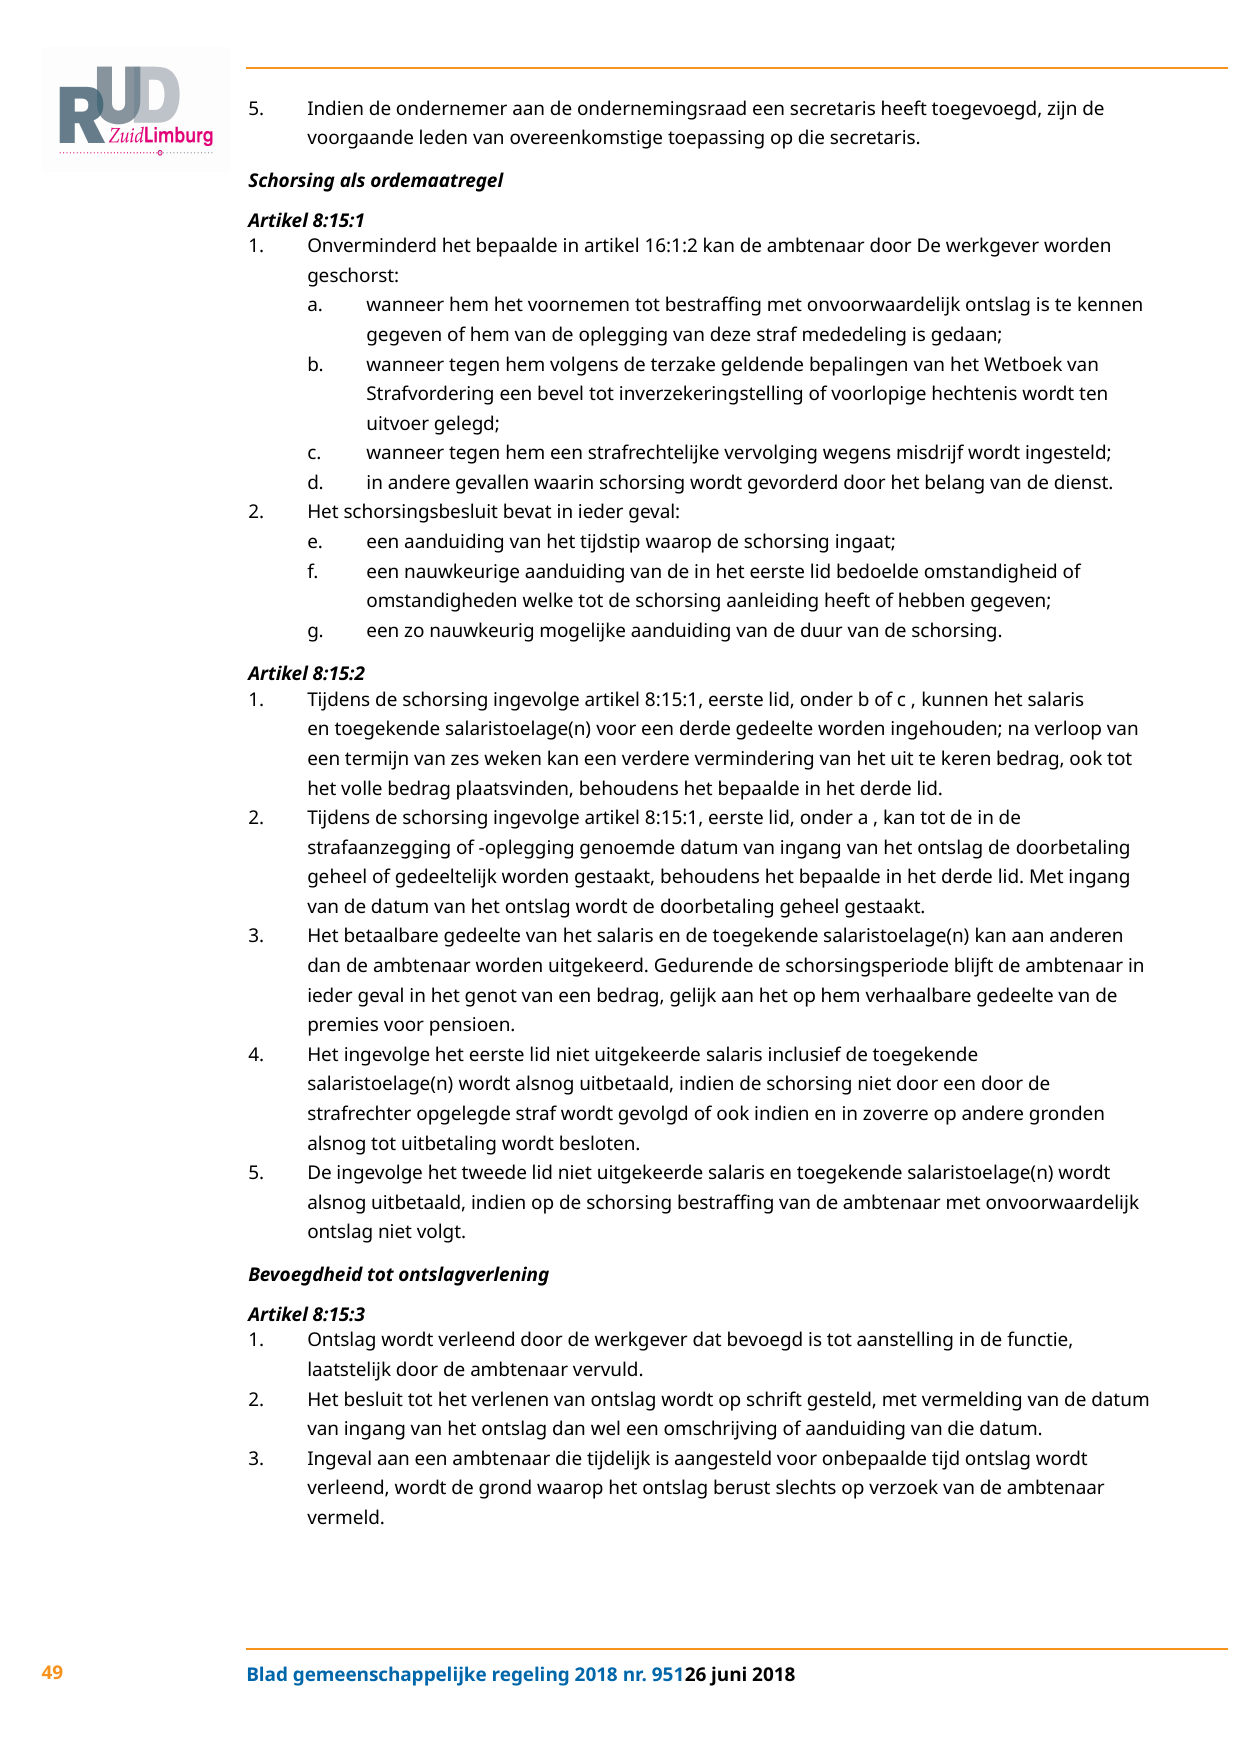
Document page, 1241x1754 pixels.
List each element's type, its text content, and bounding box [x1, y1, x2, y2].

list Tijdens de schorsing ingevolge artikel 8:15:1, eerste lid, onder a , kan tot de in de strafaanzegging of -oplegging genoemde datum van ingang van het ontslag de doorbetaling geheel of gedeeltelijk worden gestaakt, behoudens het bepaalde in het derde lid. Met ingang van de datum van het ontslag wordt de doorbetaling geheel gestaakt. [248, 804, 1152, 919]
list Tijdens de schorsing ingevolge artikel 8:15:1, eerste lid, onder b of c , kunnen het salaris en toegekende salaristoelage(n) voor een derde gedeelte worden ingehouden; na verloop van een termijn van zes weken kan een verdere vermindering van het uit te keren bedrag, ook tot het volle bedrag plaatsvinden, behoudens het bepaalde in het derde lid. [248, 686, 1152, 800]
list Onverminderd het bepaalde in artikel 16:1:2 kan de ambtenaar door De werkgever worden geschorst: [248, 232, 1152, 288]
text Artikel 8:15:2 [248, 660, 1152, 686]
list De ingevolge het tweede lid niet uitgekeerde salaris en toegekende salaristoelage(n) wordt alsnog uitbetaald, indien op de schorsing bestraffing van de ambtenaar met onvoorwaardelijk ontslag niet volgt. [248, 1159, 1152, 1244]
picture [41, 47, 231, 172]
list in andere gevallen waarin schorsing wordt gevorderd door het belang van de dienst. [307, 469, 1152, 495]
list Indien de ondernemer aan de ondernemingsraad een secretaris heeft toegevoegd, zijn de voorgaande leden van overeenkomstige toepassing op die secretaris. [248, 95, 1152, 150]
text Schorsing als ordemaatregel [248, 167, 1152, 193]
list een zo nauwkeurig mogelijke aanduiding van de duur van de schorsing. [307, 617, 1152, 643]
list Ontslag wordt verleend door de werkgever dat bevoegd is tot aanstelling in de functie, laatstelijk door de ambtenaar vervuld. [248, 1327, 1152, 1382]
list Het ingevolge het eerste lid niet uitgekeerde salaris inclusief de toegekende salaristoelage(n) wordt alsnog uitbetaald, indien de schorsing niet door een door de strafrechter opgelegde straf wordt gevolgd of ook indien en in zoverre op andere gronden alsnog tot uitbetaling wordt besloten. [248, 1041, 1152, 1155]
list Het betaalbare gedeelte van het salaris en de toegekende salaristoelage(n) kan aan anderen dan de ambtenaar worden uitgekeerd. Gedurende de schorsingsperiode blijft de ambtenaar in ieder geval in het genot van een bedrag, gelijk aan het op hem verhaalbare gedeelte van de premies voor pensioen. [248, 923, 1152, 1037]
list wanneer hem het voornemen tot bestraffing met onvoorwaardelijk ontslag is te kennen gegeven of hem van de oplegging van deze straf mededeling is gedaan; [307, 292, 1152, 347]
list Het schorsingsbesluit bevat in ieder geval: [248, 499, 1152, 524]
list wanneer tegen hem een strafrechtelijke vervolging wegens misdrijf wordt ingesteld; [307, 439, 1152, 465]
list wanneer tegen hem volgens de terzake geldende bepalingen van het Wetboek van Strafvordering een bevel tot inverzekeringstelling of voorlopige hechtenis wordt ten uitvoer gelegd; [307, 351, 1152, 436]
text Artikel 8:15:3 [248, 1301, 1152, 1327]
list een aanduiding van het tijdstip waarop de schorsing ingaat; [307, 528, 1152, 554]
text Bevoegdheid tot ontslagverlening [248, 1262, 1152, 1287]
text Artikel 8:15:1 [248, 207, 1152, 232]
list Ingeval aan een ambtenaar die tijdelijk is aangesteld voor onbepaalde tijd ontslag wordt verleend, wordt de grond waarop het ontslag berust slechts op verzoek van de ambtenaar vermeld. [248, 1445, 1152, 1530]
list Het besluit tot het verlenen van ontslag wordt op schrift gesteld, met vermelding van de datum van ingang van het ontslag dan wel een omschrijving of aanduiding van die datum. [248, 1386, 1152, 1441]
list een nauwkeurige aanduiding van de in het eerste lid bedoelde omstandigheid of omstandigheden welke tot de schorsing aanleiding heeft of hebben gegeven; [307, 558, 1152, 613]
